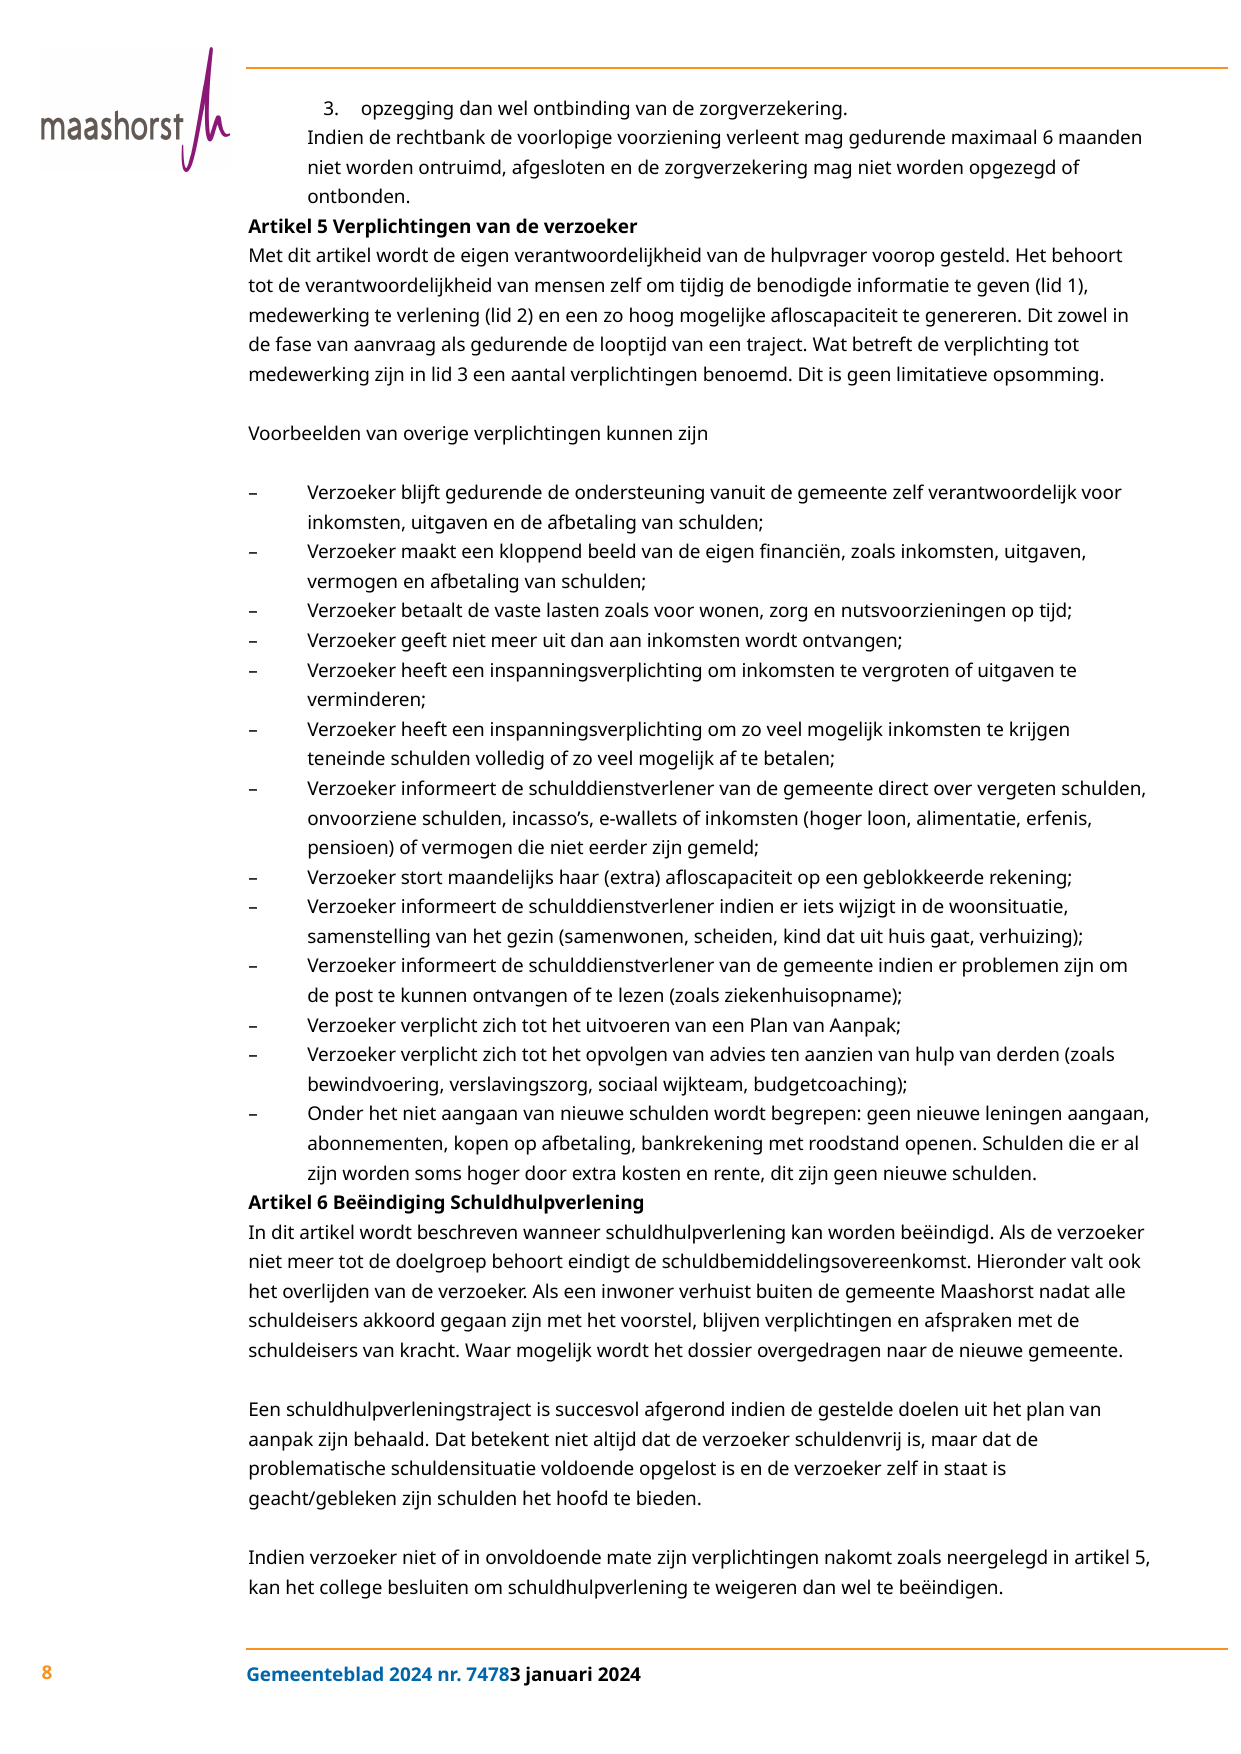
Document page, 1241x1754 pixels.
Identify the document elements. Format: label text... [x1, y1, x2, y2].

list Verzoeker verplicht zich tot het uitvoeren van een Plan van Aanpak; [248, 1012, 1152, 1038]
text Indien verzoeker niet of in onvoldoende mate zijn verplichtingen nakomt zoals neergelegd in artikel 5, kan het college besluiten om schuldhulpverlening te weigeren dan wel te beëindigen. [248, 1544, 1152, 1600]
list Onder het niet aangaan van nieuwe schulden wordt begrepen: geen nieuwe leningen aangaan, abonnementen, kopen op afbetaling, bankrekening met roodstand openen. Schulden die er al zijn worden soms hoger door extra kosten en rente, dit zijn geen nieuwe schulden. [248, 1101, 1152, 1186]
list Verzoeker stort maandelijks haar (extra) afloscapaciteit op een geblokkeerde rekening; [248, 864, 1152, 890]
text Artikel 6 Beëindiging Schuldhulpverlening [248, 1189, 1152, 1215]
list Verzoeker informeert de schulddienstverlener van de gemeente indien er problemen zijn om de post te kunnen ontvangen of te lezen (zoals ziekenhuisopname); [248, 953, 1152, 1008]
list Verzoeker betaalt de vaste lasten zoals voor wonen, zorg en nutsvoorzieningen op tijd; [248, 598, 1152, 623]
text In dit artikel wordt beschreven wanneer schuldhulpverlening kan worden beëindigd. Als de verzoeker niet meer tot de doelgroep behoort eindigt de schuldbemiddelingsovereenkomst. Hieronder valt ook het overlijden van de verzoeker. Als een inwoner verhuist buiten de gemeente Maashorst nadat alle schuldeisers akkoord gegaan zijn met het voorstel, blijven verplichtingen en afspraken met de schuldeisers van kracht. Waar mogelijk wordt het dossier overgedragen naar de nieuwe gemeente. [248, 1219, 1152, 1363]
list Verzoeker verplicht zich tot het opvolgen van advies ten aanzien van hulp van derden (zoals bewindvoering, verslavingszorg, sociaal wijkteam, budgetcoaching); [248, 1041, 1152, 1097]
list Verzoeker informeert de schulddienstverlener indien er iets wijzigt in de woonsituatie, samenstelling van het gezin (samenwonen, scheiden, kind dat uit huis gaat, verhuizing); [248, 893, 1152, 949]
text Met dit artikel wordt de eigen verantwoordelijkheid van de hulpvrager voorop gesteld. Het behoort tot de verantwoordelijkheid van mensen zelf om tijdig de benodigde informatie te geven (lid 1), medewerking te verlening (lid 2) en een zo hoog mogelijke afloscapaciteit te genereren. Dit zowel in de fase van aanvraag als gedurende de looptijd van een traject. Wat betreft de verplichting tot medewerking zijn in lid 3 een aantal verplichtingen benoemd. Dit is geen limitatieve opsomming. [248, 243, 1152, 387]
list Verzoeker heeft een inspanningsverplichting om inkomsten te vergroten of uitgaven te verminderen; [248, 657, 1152, 712]
list Indien de rechtbank de voorlopige voorziening verleent mag gedurende maximaal 6 maanden niet worden ontruimd, afgesloten en de zorgverzekering mag niet worden opgezegd of ontbonden. [248, 124, 1152, 209]
list opzegging dan wel ontbinding van de zorgverzekering. [323, 95, 1152, 121]
list Verzoeker blijft gedurende de ondersteuning vanuit de gemeente zelf verantwoordelijk voor inkomsten, uitgaven en de afbetaling van schulden; [248, 479, 1152, 535]
picture [41, 47, 231, 172]
text Een schuldhulpverleningstraject is succesvol afgerond indien de gestelde doelen uit het plan van aanpak zijn behaald. Dat betekent niet altijd dat de verzoeker schuldenvrij is, maar dat de problematische schuldensituatie voldoende opgelost is en de verzoeker zelf in staat is geacht/gebleken zijn schulden het hoofd te bieden. [248, 1396, 1152, 1511]
text Voorbeelden van overige verplichtingen kunnen zijn [248, 420, 1152, 446]
list Verzoeker informeert de schulddienstverlener van de gemeente direct over vergeten schulden, onvoorziene schulden, incasso’s, e-wallets of inkomsten (hoger loon, alimentatie, erfenis, pensioen) of vermogen die niet eerder zijn gemeld; [248, 775, 1152, 860]
text Artikel 5 Verplichtingen van de verzoeker [248, 213, 1152, 239]
list Verzoeker geeft niet meer uit dan aan inkomsten wordt ontvangen; [248, 627, 1152, 653]
list Verzoeker maakt een kloppend beeld van de eigen financiën, zoals inkomsten, uitgaven, vermogen en afbetaling van schulden; [248, 538, 1152, 594]
list Verzoeker heeft een inspanningsverplichting om zo veel mogelijk inkomsten te krijgen teneinde schulden volledig of zo veel mogelijk af te betalen; [248, 716, 1152, 771]
